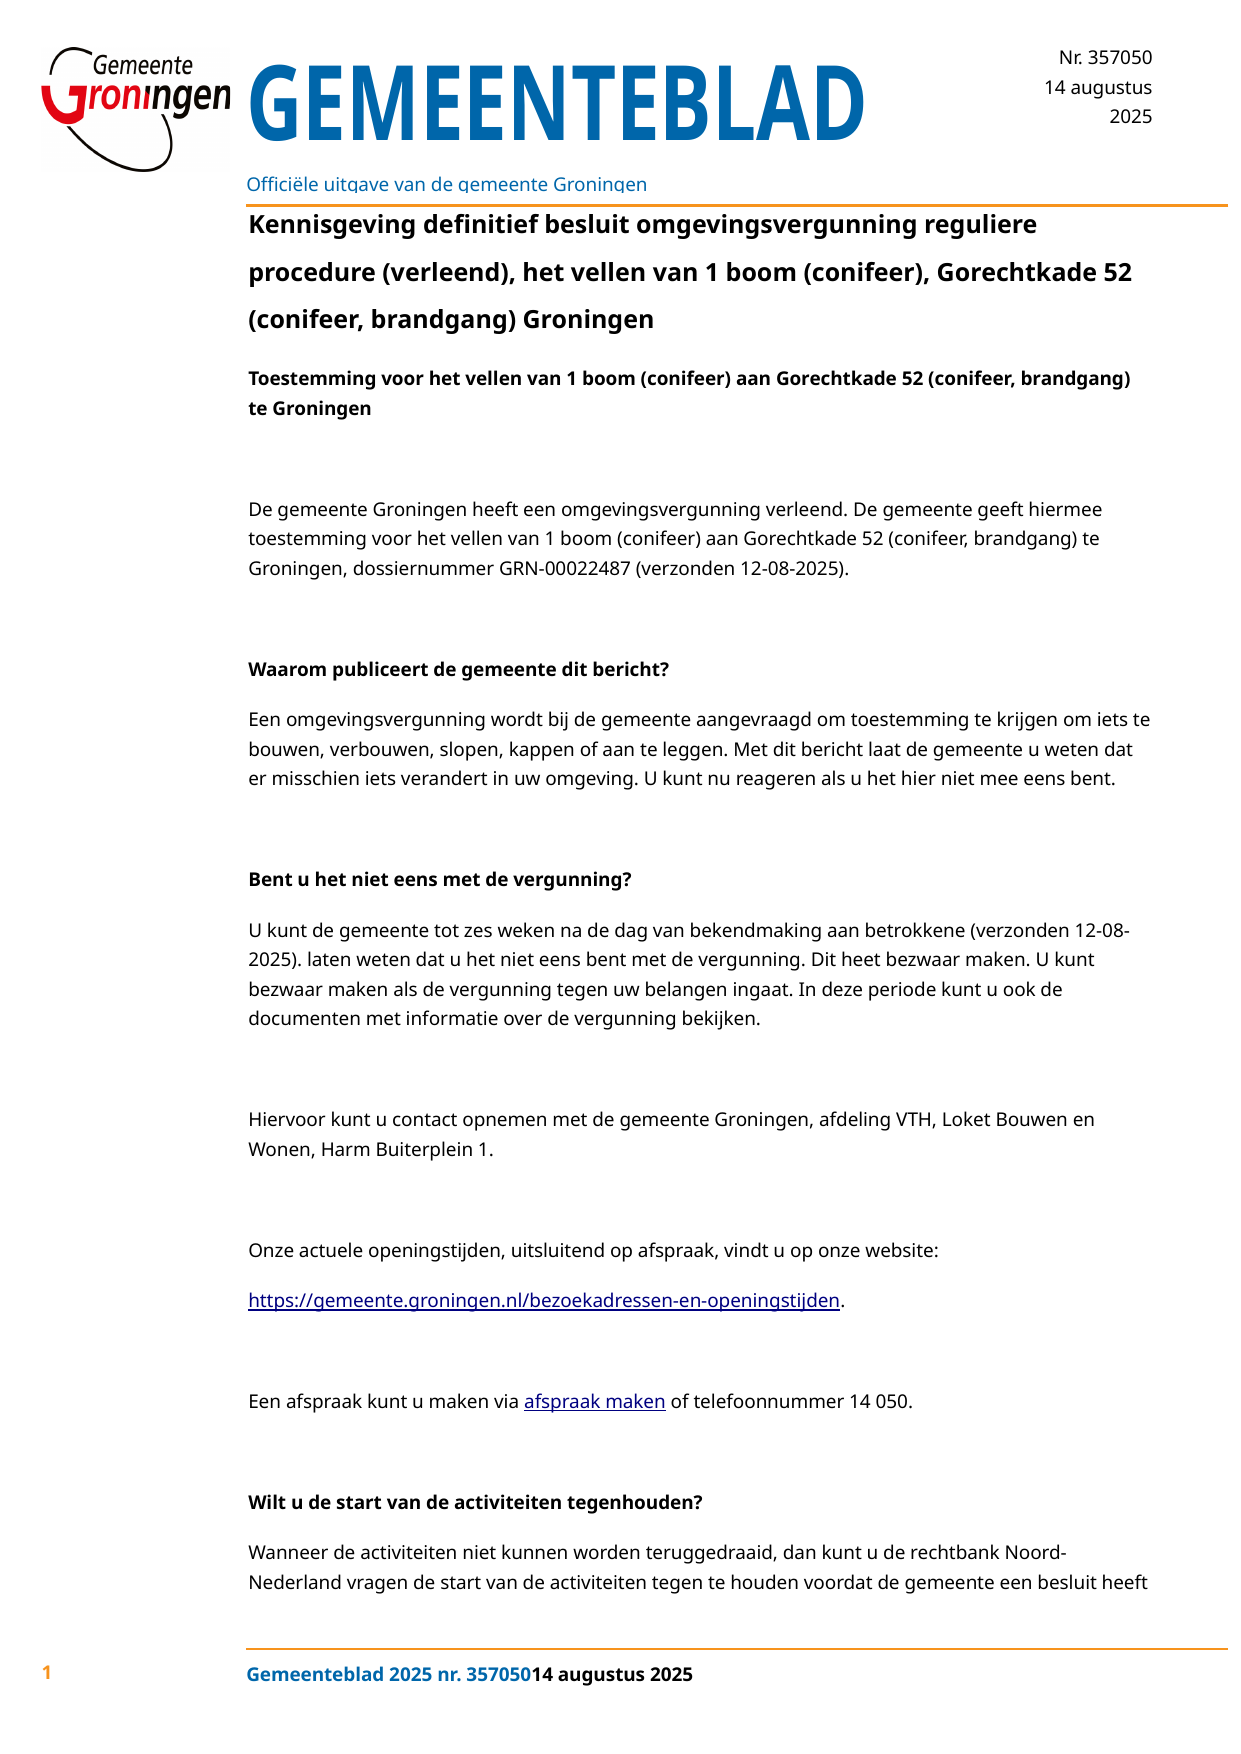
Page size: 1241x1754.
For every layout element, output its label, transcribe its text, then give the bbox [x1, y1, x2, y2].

text De gemeente Groningen heeft een omgevingsvergunning verleend. De gemeente geeft hiermee toestemming voor het vellen van 1 boom (conifeer) aan Gorechtkade 52 (conifeer, brandgang) te Groningen, dossiernummer GRN-00022487 (verzonden 12-08-2025). [248, 496, 1152, 581]
text Hiervoor kunt u contact opnemen met de gemeente Groningen, afdeling VTH, Loket Bouwen en Wonen, Harm Buiterplein 1. [248, 1106, 1152, 1162]
text Een afspraak kunt u maken via afspraak maken of telefoonnummer 14 050. [248, 1388, 1152, 1414]
text Waarom publiceert de gemeente dit bericht? [248, 656, 1152, 682]
text Bent u het niet eens met de vergunning? [248, 866, 1152, 892]
text https://gemeente.groningen.nl/bezoekadressen-en-openingstijden. [248, 1287, 1152, 1313]
picture [41, 47, 231, 172]
text Wanneer de activiteiten niet kunnen worden teruggedraaid, dan kunt u de rechtbank Noord-Nederland vragen de start van de activiteiten tegen te houden voordat de gemeente een besluit heeft [248, 1539, 1152, 1594]
text Kennisgeving definitief besluit omgevingsvergunning reguliere procedure (verleend), het vellen van 1 boom (conifeer), Gorechtkade 52 (conifeer, brandgang) Groningen [248, 207, 1152, 336]
text Onze actuele openingstijden, uitsluitend op afspraak, vindt u op onze website: [248, 1237, 1152, 1262]
text Een omgevingsvergunning wordt bij de gemeente aangevraagd om toestemming te krijgen om iets te bouwen, verbouwen, slopen, kappen of aan te leggen. Met dit bericht laat de gemeente u weten dat er misschien iets verandert in uw omgeving. U kunt nu reageren als u het hier niet mee eens bent. [248, 706, 1152, 791]
text Wilt u de start van de activiteiten tegenhouden? [248, 1489, 1152, 1514]
text Toestemming voor het vellen van 1 boom (conifeer) aan Gorechtkade 52 (conifeer, brandgang) te Groningen [248, 366, 1152, 421]
text U kunt de gemeente tot zes weken na de dag van bekendmaking aan betrokkene (verzonden 12-08-2025). laten weten dat u het niet eens bent met de vergunning. Dit heet bezwaar maken. U kunt bezwaar maken als de vergunning tegen uw belangen ingaat. In deze periode kunt u ook de documenten met informatie over de vergunning bekijken. [248, 917, 1152, 1031]
